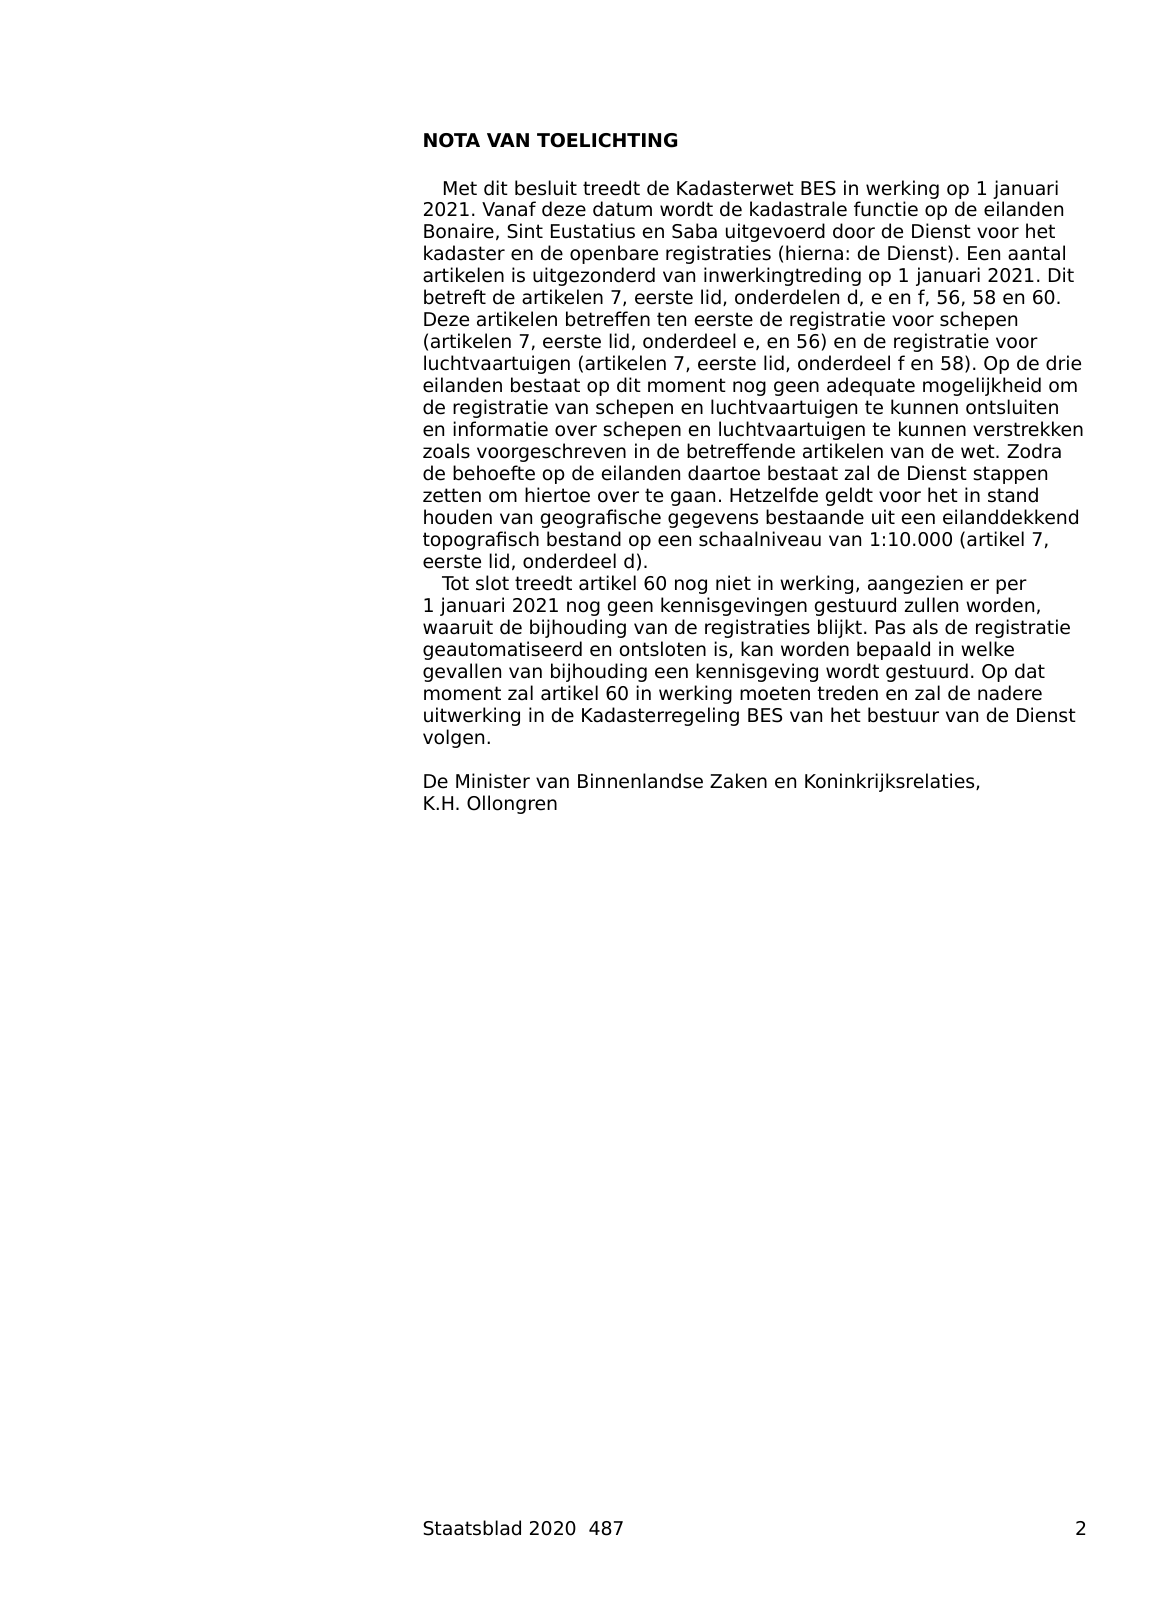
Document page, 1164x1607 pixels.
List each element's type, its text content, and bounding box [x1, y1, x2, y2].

text Met dit besluit treedt de Kadasterwet BES in werking op 1 januari 2021. Vanaf deze datum wordt de kadastrale functie op de eilanden Bonaire, Sint Eustatius en Saba uitgevoerd door de Dienst voor het kadaster en de openbare registraties (hierna: de Dienst). Een aantal artikelen is uitgezonderd van inwerkingtreding op 1 januari 2021. Dit betreft de artikelen 7, eerste lid, onderdelen d, e en f, 56, 58 en 60. Deze artikelen betreffen ten eerste de registratie voor schepen (artikelen 7, eerste lid, onderdeel e, en 56) en de registratie voor luchtvaartuigen (artikelen 7, eerste lid, onderdeel f en 58). Op de drie eilanden bestaat op dit moment nog geen adequate mogelijkheid om de registratie van schepen en luchtvaartuigen te kunnen ontsluiten en informatie over schepen en luchtvaartuigen te kunnen verstrekken zoals voorgeschreven in de betreffende artikelen van de wet. Zodra de behoefte op de eilanden daartoe bestaat zal de Dienst stappen zetten om hiertoe over te gaan. Hetzelfde geldt voor het in stand houden van geografische gegevens bestaande uit een eilanddekkend topografisch bestand op een schaalniveau van 1:10.000 (artikel 7, eerste lid, onderdeel d). [422, 177, 1087, 573]
text Tot slot treedt artikel 60 nog niet in werking, aangezien er per 1 januari 2021 nog geen kennisgevingen gestuurd zullen worden, waaruit de bijhouding van de registraties blijkt. Pas als de registratie geautomatiseerd en ontsloten is, kan worden bepaald in welke gevallen van bijhouding een kennisgeving wordt gestuurd. Op dat moment zal artikel 60 in werking moeten treden en zal de nadere uitwerking in de Kadasterregeling BES van het bestuur van de Dienst volgen. [422, 573, 1087, 749]
text De Minister van Binnenlandse Zaken en Koninkrijksrelaties, K.H. Ollongren [422, 771, 1087, 815]
subtitle NOTA VAN TOELICHTING [422, 130, 1087, 152]
